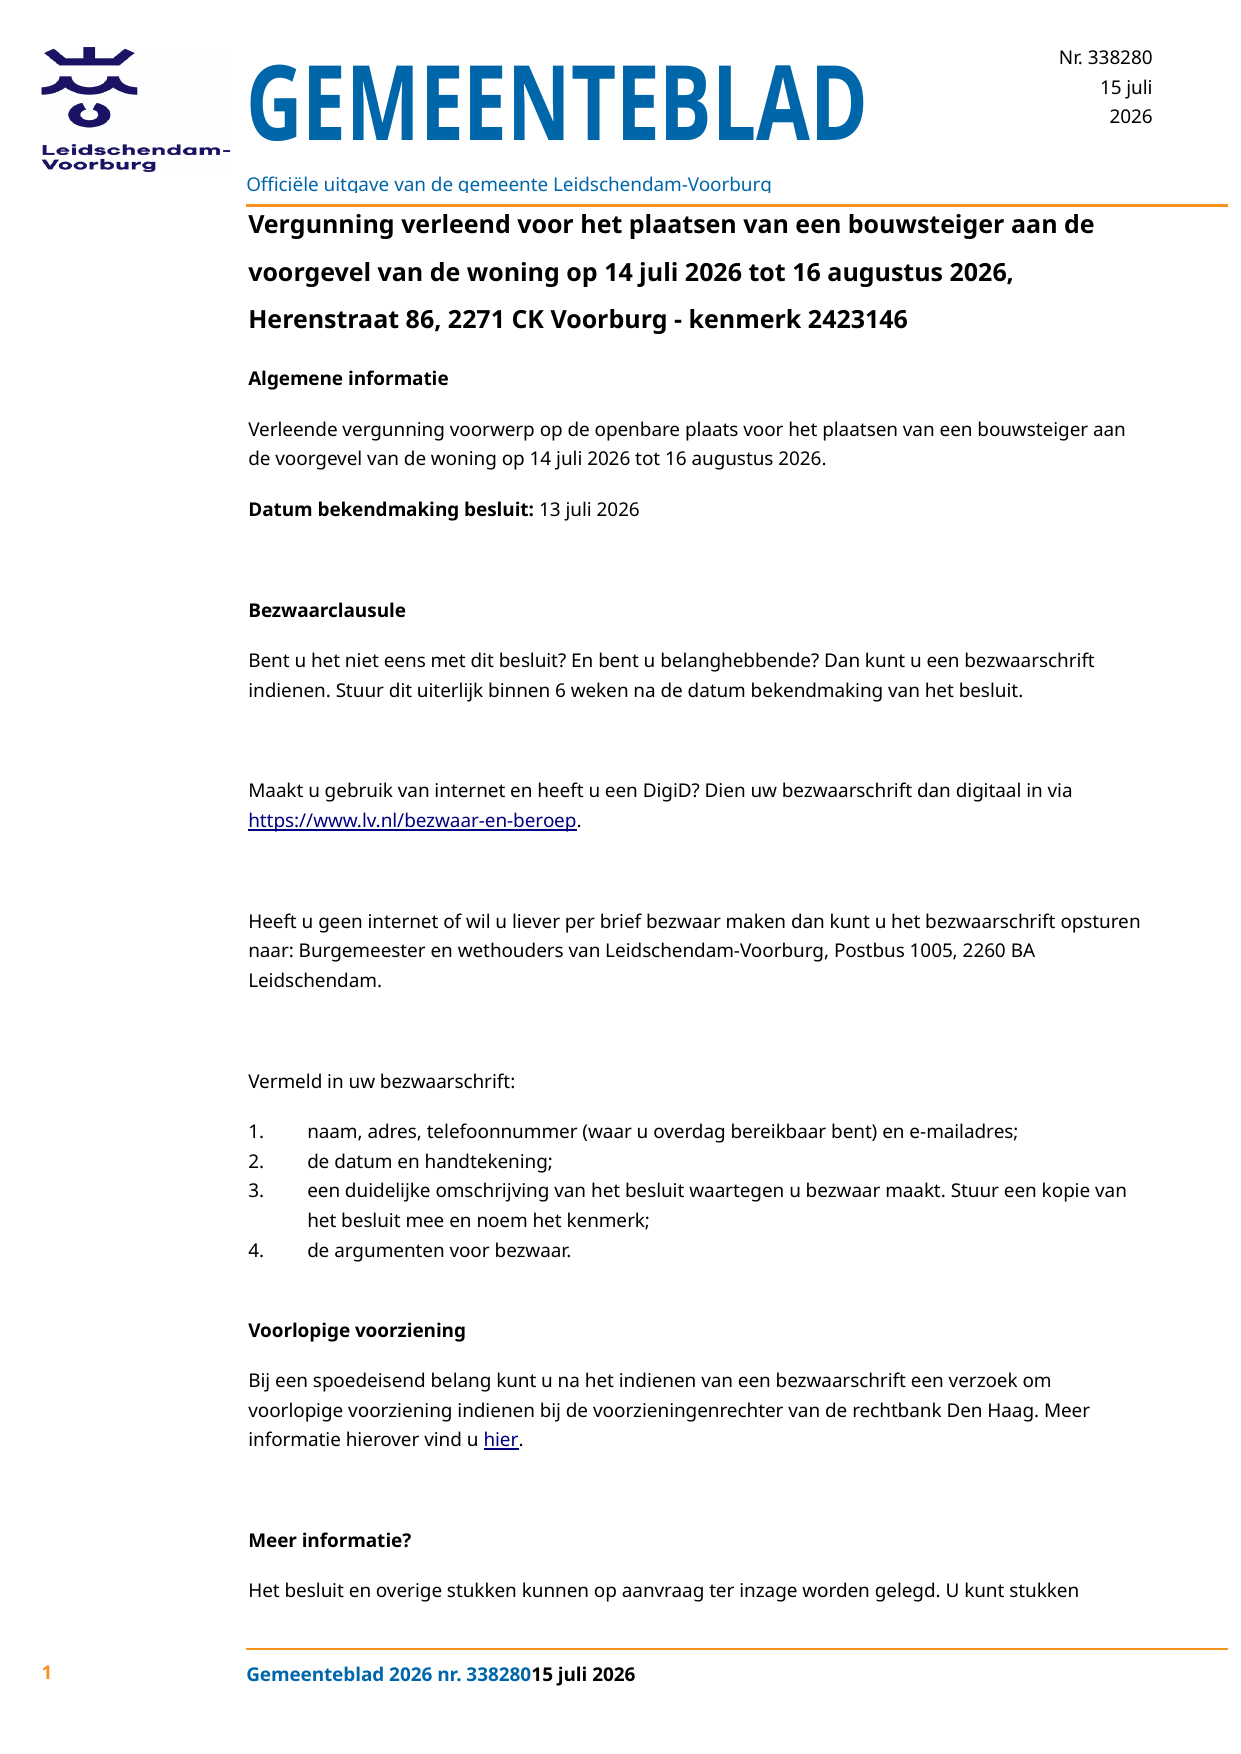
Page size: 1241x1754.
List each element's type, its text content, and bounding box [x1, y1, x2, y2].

text Meer informatie? [248, 1527, 1152, 1553]
text Het besluit en overige stukken kunnen op aanvraag ter inzage worden gelegd. U kunt stukken [248, 1578, 1152, 1603]
text Vergunning verleend voor het plaatsen van een bouwsteiger aan de voorgevel van de woning op 14 juli 2026 tot 16 augustus 2026, Herenstraat 86, 2271 CK Voorburg - kenmerk 2423146 [248, 207, 1152, 336]
text Heeft u geen internet of wil u liever per brief bezwaar maken dan kunt u het bezwaarschrift opsturen naar: Burgemeester en wethouders van Leidschendam-Voorburg, Postbus 1005, 2260 BA Leidschendam. [248, 908, 1152, 993]
list een duidelijke omschrijving van het besluit waartegen u bezwaar maakt. Stuur een kopie van het besluit mee en noem het kenmerk; [248, 1178, 1152, 1233]
list de datum en handtekening; [248, 1148, 1152, 1174]
list de argumenten voor bezwaar. [248, 1237, 1152, 1262]
text Verleende vergunning voorwerp op de openbare plaats voor het plaatsen van een bouwsteiger aan de voorgevel van de woning op 14 juli 2026 tot 16 augustus 2026. [248, 416, 1152, 471]
text Bezwaarclausule [248, 597, 1152, 622]
picture [41, 47, 231, 172]
text Vermeld in uw bezwaarschrift: [248, 1068, 1152, 1094]
text Voorlopige voorziening [248, 1317, 1152, 1342]
text Maakt u gebruik van internet en heeft u een DigiD? Dien uw bezwaarschrift dan digitaal in via https://www.lv.nl/bezwaar-en-beroep. [248, 778, 1152, 833]
text Bij een spoedeisend belang kunt u na het indienen van een bezwaarschrift een verzoek om voorlopige voorziening indienen bij de voorzieningenrechter van de rechtbank Den Haag. Meer informatie hierover vind u hier. [248, 1367, 1152, 1452]
text Datum bekendmaking besluit: 13 juli 2026 [248, 496, 1152, 522]
list naam, adres, telefoonnummer (waar u overdag bereikbaar bent) en e-mailadres; [248, 1118, 1152, 1144]
text Bent u het niet eens met dit besluit? En bent u belanghebbende? Dan kunt u een bezwaarschrift indienen. Stuur dit uiterlijk binnen 6 weken na de datum bekendmaking van het besluit. [248, 647, 1152, 702]
text Algemene informatie [248, 366, 1152, 391]
